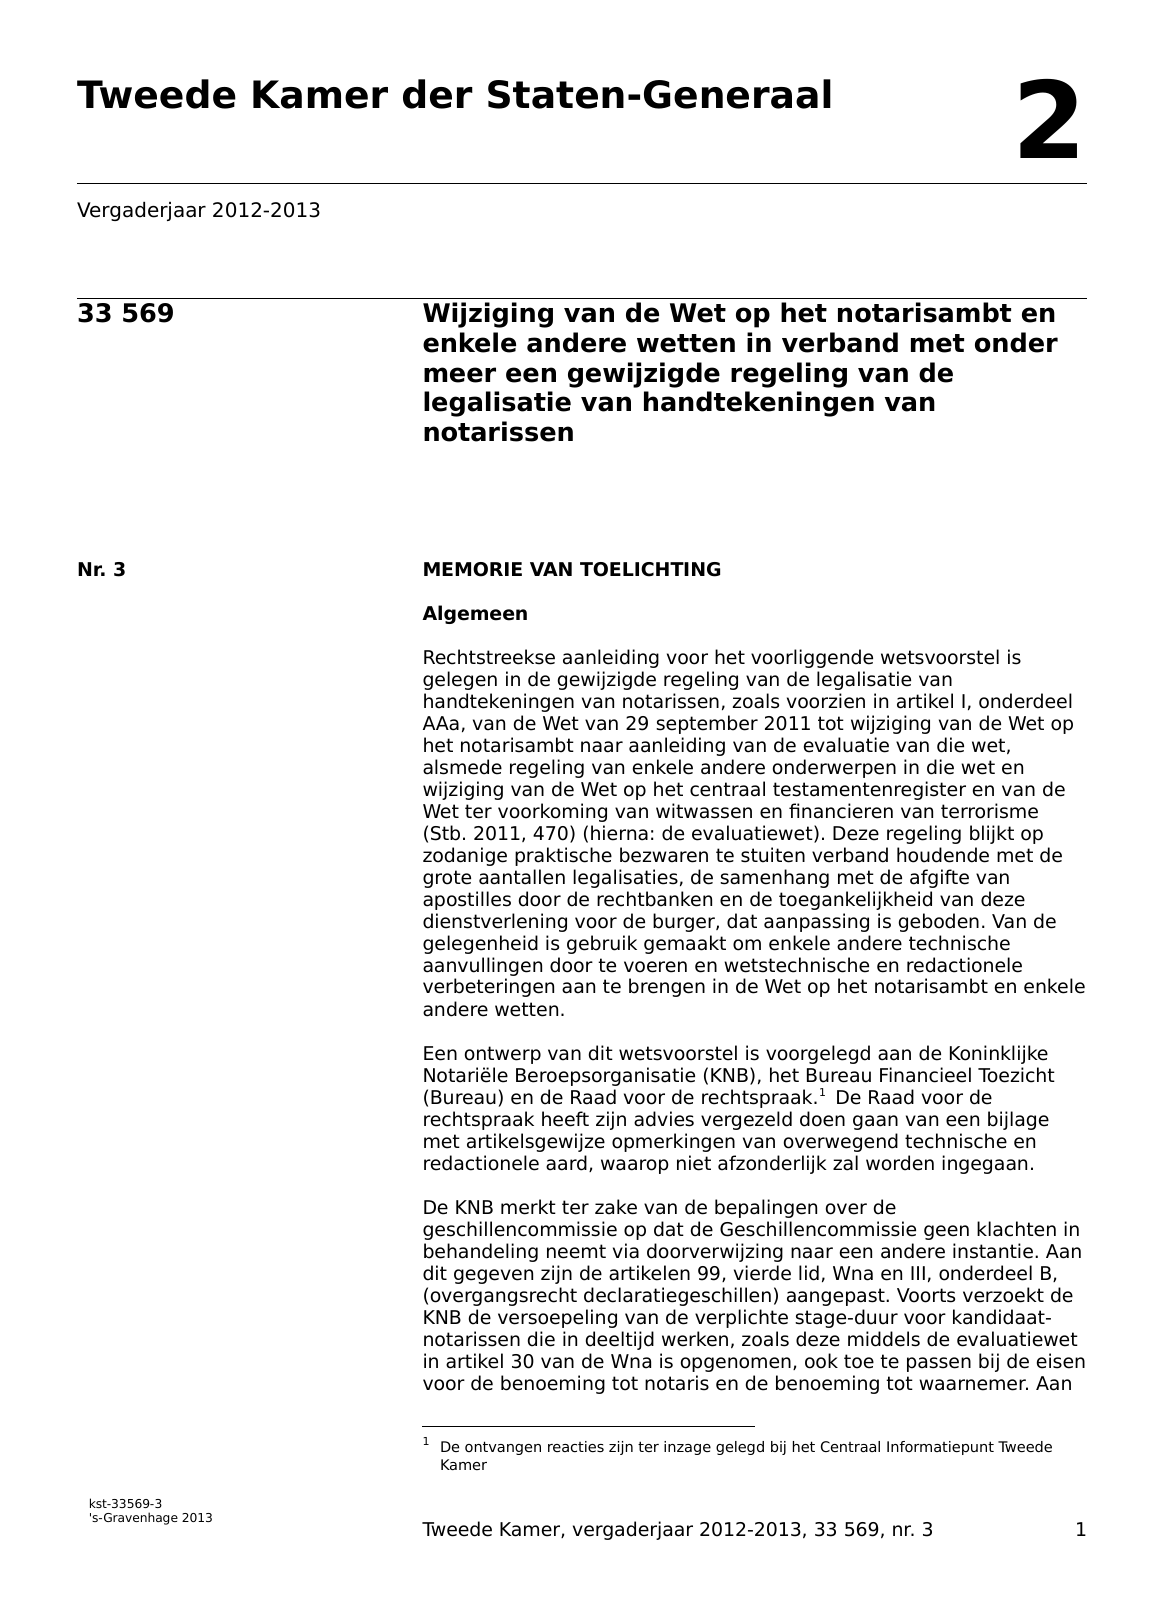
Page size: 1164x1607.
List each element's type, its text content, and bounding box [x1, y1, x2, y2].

text Een ontwerp van dit wetsvoorstel is voorgelegd aan de Koninklijke Notariële Beroepsorganisatie (KNB), het Bureau Financieel Toezicht (Bureau) en de Raad voor de rechtspraak. De Raad voor de rechtspraak heeft zijn advies vergezeld doen gaan van een bijlage met artikelsgewijze opmerkingen van overwegend technische en redactionele aard, waarop niet afzonderlijk zal worden ingegaan. [422, 1043, 1087, 1174]
table_header Tweede Kamer der Staten-Generaal [77, 59, 886, 183]
text Rechtstreekse aanleiding voor het voorliggende wetsvoorstel is gelegen in de gewijzigde regeling van de legalisatie van handtekeningen van notarissen, zoals voorzien in artikel I, onderdeel AAa, van de Wet van 29 september 2011 tot wijziging van de Wet op het notarisambt naar aanleiding van de evaluatie van die wet, alsmede regeling van enkele andere onderwerpen in die wet en wijziging van de Wet op het centraal testamentenregister en van de Wet ter voorkoming van witwassen en financieren van terrorisme (Stb. 2011, 470) (hierna: de evaluatiewet). Deze regeling blijkt op zodanige praktische bezwaren te stuiten verband houdende met de grote aantallen legalisaties, de samenhang met de afgifte van apostilles door de rechtbanken en de toegankelijkheid van deze dienstverlening voor de burger, dat aanpassing is geboden. Van de gelegenheid is gebruik gemaakt om enkele andere technische aanvullingen door te voeren en wetstechnische en redactionele verbeteringen aan te brengen in de Wet op het notarisambt en enkele andere wetten. [422, 647, 1087, 1020]
subtitle 33 569 Wijziging van de Wet op het notarisambt en enkele andere wetten in verband met onder meer een gewijzigde regeling van de legalisatie van handtekeningen van notarissen [77, 299, 1087, 447]
text De KNB merkt ter zake van de bepalingen over de geschillencommissie op dat de Geschillencommissie geen klachten in behandeling neemt via doorverwijzing naar een andere instantie. Aan dit gegeven zijn de artikelen 99, vierde lid, Wna en III, onderdeel B, (overgangsrecht declaratiegeschillen) aangepast. Voorts verzoekt de KNB de versoepeling van de verplichte stage-duur voor kandidaat-notarissen die in deeltijd werken, zoals deze middels de evaluatiewet in artikel 30 van de Wna is opgenomen, ook toe te passen bij de eisen voor de benoeming tot notaris en de benoeming tot waarnemer. Aan [422, 1197, 1087, 1394]
text 's-Gravenhage 2013 [88, 1511, 323, 1525]
text De ontvangen reacties zijn ter inzage gelegd bij het Centraal Informatiepunt Tweede Kamer [422, 1435, 1087, 1474]
subtitle Algemeen [422, 603, 1087, 624]
table_header 2 [886, 59, 1087, 183]
text kst-33569-3 [88, 1497, 323, 1511]
table_cell Vergaderjaar 2012-2013 [77, 184, 1087, 298]
subtitle Nr. 3 MEMORIE VAN TOELICHTING [77, 558, 1087, 580]
